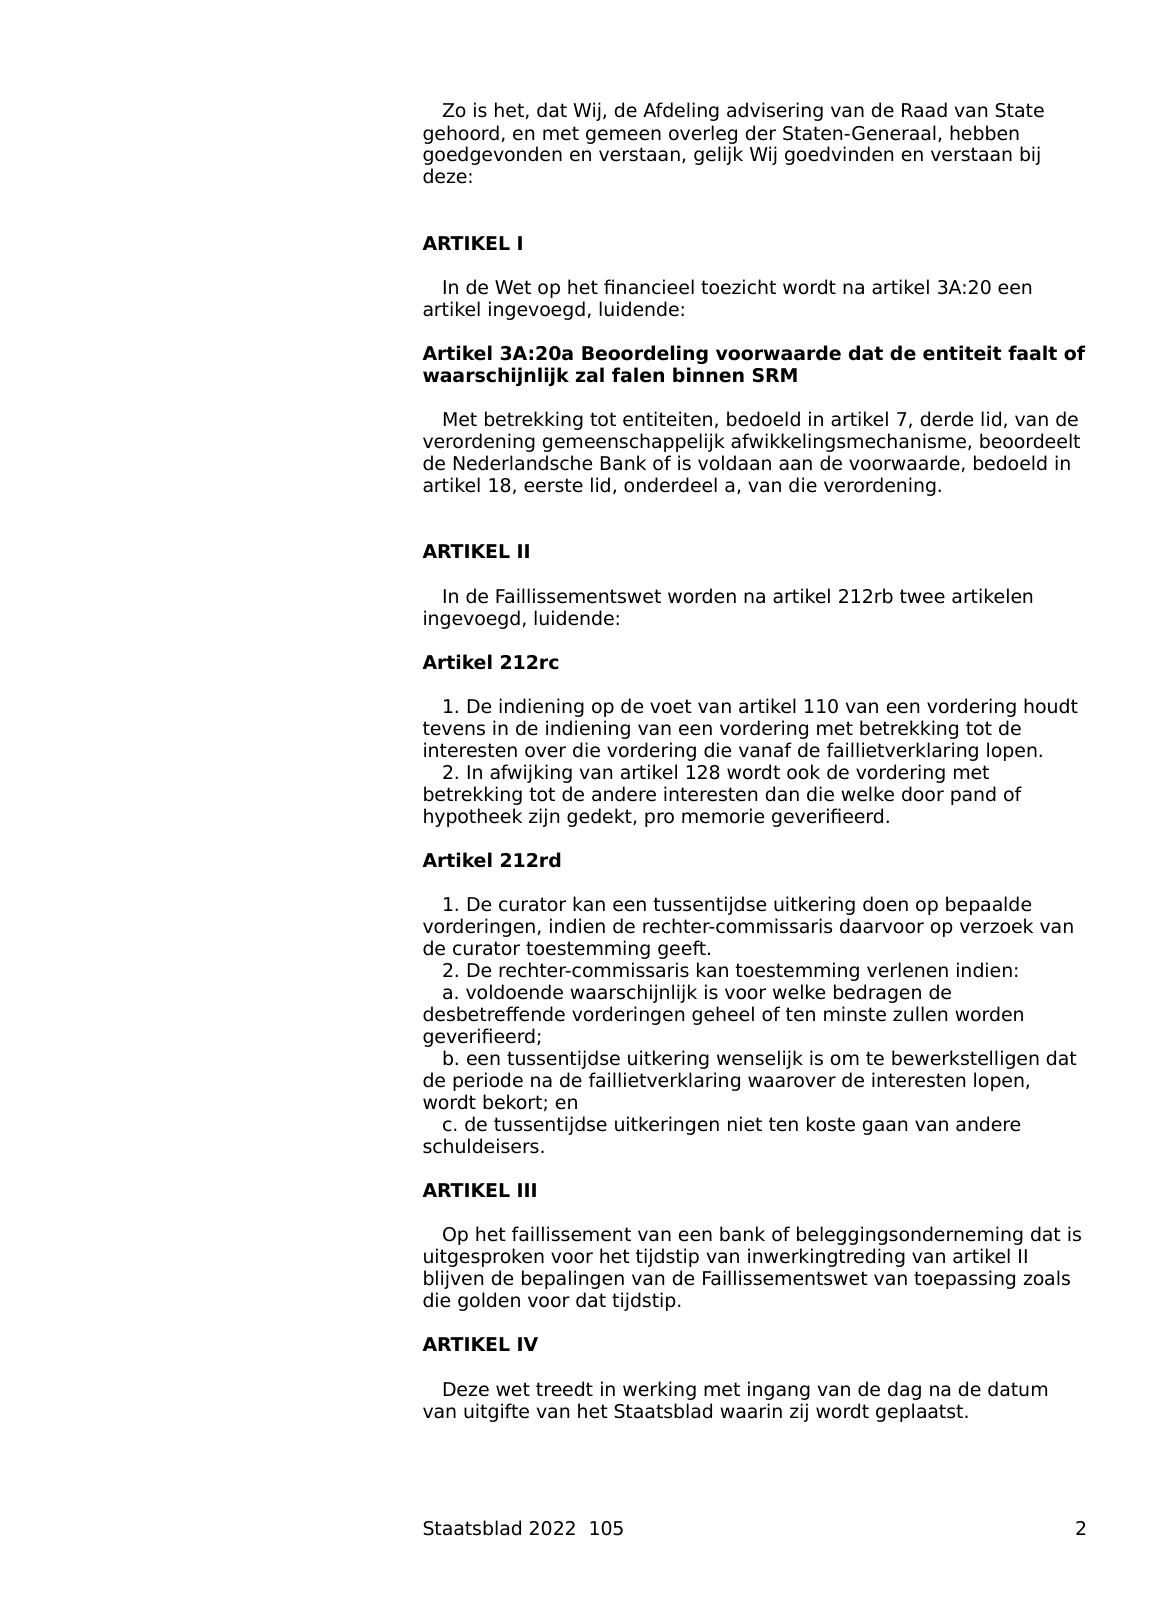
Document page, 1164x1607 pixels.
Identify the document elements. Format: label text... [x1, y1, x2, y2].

text In de Faillissementswet worden na artikel 212rb twee artikelen ingevoegd, luidende: [422, 586, 1087, 629]
subtitle ARTIKEL I [422, 233, 1087, 255]
subtitle Artikel 212rc [422, 652, 1087, 674]
text Met betrekking tot entiteiten, bedoeld in artikel 7, derde lid, van de verordening gemeenschappelijk afwikkelingsmechanisme, beoordeelt de Nederlandsche Bank of is voldaan aan de voorwaarde, bedoeld in artikel 18, eerste lid, onderdeel a, van die verordening. [422, 409, 1087, 497]
text c. de tussentijdse uitkeringen niet ten koste gaan van andere schuldeisers. [422, 1114, 1087, 1158]
text Deze wet treedt in werking met ingang van de dag na de datum van uitgifte van het Staatsblad waarin zij wordt geplaatst. [422, 1378, 1087, 1422]
subtitle ARTIKEL III [422, 1180, 1087, 1202]
subtitle Artikel 212rd [422, 850, 1087, 872]
text 2. In afwijking van artikel 128 wordt ook de vordering met betrekking tot de andere interesten dan die welke door pand of hypotheek zijn gedekt, pro memorie geverifieerd. [422, 762, 1087, 828]
text 2. De rechter-commissaris kan toestemming verlenen indien: [422, 960, 1087, 982]
subtitle ARTIKEL II [422, 541, 1087, 563]
text 1. De curator kan een tussentijdse uitkering doen op bepaalde vorderingen, indien de rechter-commissaris daarvoor op verzoek van de curator toestemming geeft. [422, 894, 1087, 960]
subtitle Artikel 3A:20a Beoordeling voorwaarde dat de entiteit faalt of waarschijnlijk zal falen binnen SRM [422, 343, 1087, 387]
text a. voldoende waarschijnlijk is voor welke bedragen de desbetreffende vorderingen geheel of ten minste zullen worden geverifieerd; [422, 982, 1087, 1048]
text Zo is het, dat Wij, de Afdeling advisering van de Raad van State gehoord, en met gemeen overleg der Staten-Generaal, hebben goedgevonden en verstaan, gelijk Wij goedvinden en verstaan bij deze: [422, 100, 1087, 188]
text b. een tussentijdse uitkering wenselijk is om te bewerkstelligen dat de periode na de faillietverklaring waarover de interesten lopen, wordt bekort; en [422, 1048, 1087, 1114]
text 1. De indiening op de voet van artikel 110 van een vordering houdt tevens in de indiening van een vordering met betrekking tot de interesten over die vordering die vanaf de faillietverklaring lopen. [422, 696, 1087, 762]
text In de Wet op het financieel toezicht wordt na artikel 3A:20 een artikel ingevoegd, luidende: [422, 277, 1087, 321]
text Op het faillissement van een bank of beleggingsonderneming dat is uitgesproken voor het tijdstip van inwerkingtreding van artikel II blijven de bepalingen van de Faillissementswet van toepassing zoals die golden voor dat tijdstip. [422, 1224, 1087, 1312]
subtitle ARTIKEL IV [422, 1334, 1087, 1356]
